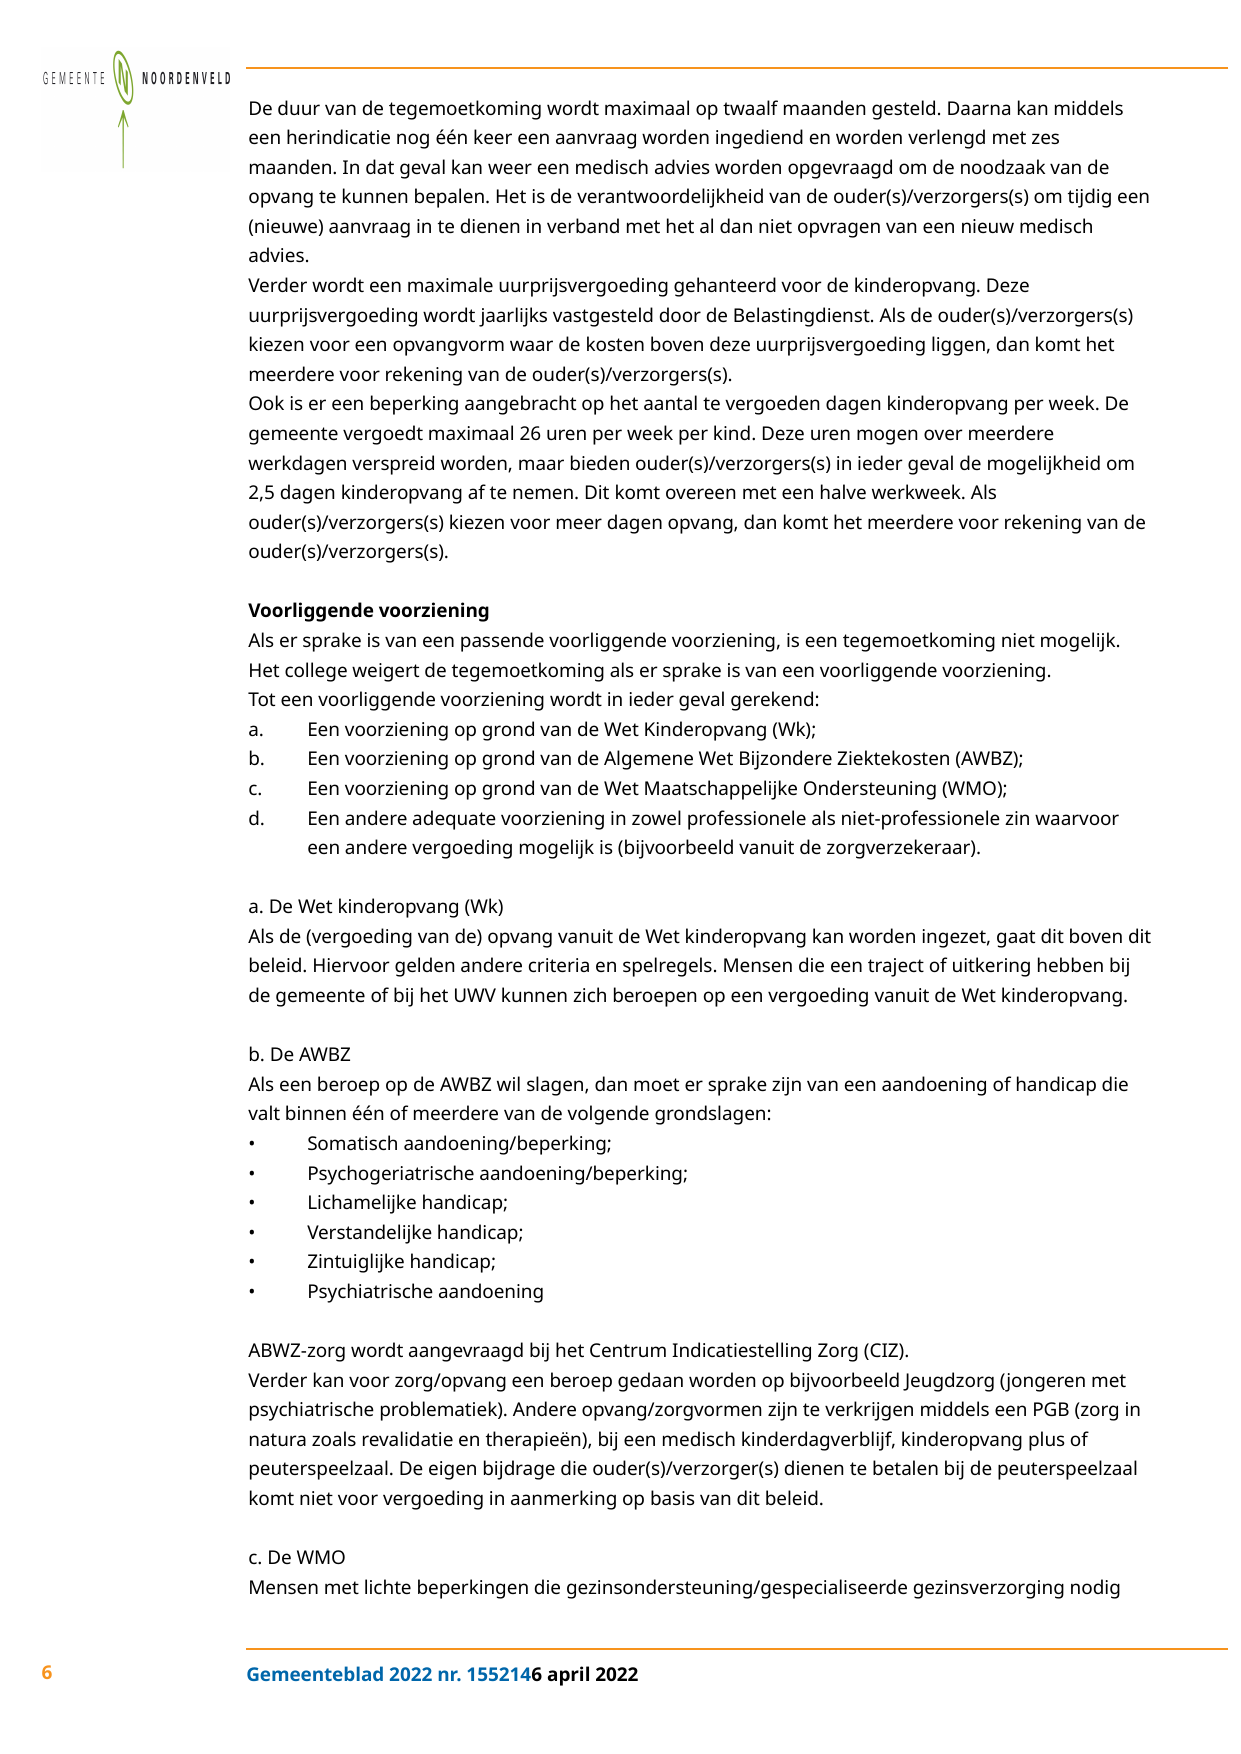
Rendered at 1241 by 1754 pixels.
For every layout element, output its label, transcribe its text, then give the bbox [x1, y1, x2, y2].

text De duur van de tegemoetkoming wordt maximaal op twaalf maanden gesteld. Daarna kan middels een herindicatie nog één keer een aanvraag worden ingediend en worden verlengd met zes maanden. In dat geval kan weer een medisch advies worden opgevraagd om de noodzaak van de opvang te kunnen bepalen. Het is de verantwoordelijkheid van de ouder(s)/verzorgers(s) om tijdig een (nieuwe) aanvraag in te dienen in verband met het al dan niet opvragen van een nieuw medisch advies. [248, 95, 1152, 268]
text Als de (vergoeding van de) opvang vanuit de Wet kinderopvang kan worden ingezet, gaat dit boven dit beleid. Hiervoor gelden andere criteria en spelregels. Mensen die een traject of uitkering hebben bij de gemeente of bij het UWV kunnen zich beroepen op een vergoeding vanuit de Wet kinderopvang. [248, 923, 1152, 1008]
list Een andere adequate voorziening in zowel professionele als niet-professionele zin waarvoor een andere vergoeding mogelijk is (bijvoorbeeld vanuit de zorgverzekeraar). [248, 805, 1152, 860]
text a. De Wet kinderopvang (Wk) [248, 893, 1152, 919]
text Als er sprake is van een passende voorliggende voorziening, is een tegemoetkoming niet mogelijk. Het college weigert de tegemoetkoming als er sprake is van een voorliggende voorziening. [248, 627, 1152, 683]
text b. De AWBZ [248, 1041, 1152, 1067]
list Lichamelijke handicap; [248, 1189, 1152, 1215]
list Psychogeriatrische aandoening/beperking; [248, 1160, 1152, 1186]
list Zintuiglijke handicap; [248, 1248, 1152, 1274]
list Een voorziening op grond van de Wet Kinderopvang (Wk); [248, 716, 1152, 742]
text ABWZ-zorg wordt aangevraagd bij het Centrum Indicatiestelling Zorg (CIZ). [248, 1337, 1152, 1363]
text Voorliggende voorziening [248, 598, 1152, 623]
text Verder wordt een maximale uurprijsvergoeding gehanteerd voor de kinderopvang. Deze uurprijsvergoeding wordt jaarlijks vastgesteld door de Belastingdienst. Als de ouder(s)/verzorgers(s) kiezen voor een opvangvorm waar de kosten boven deze uurprijsvergoeding liggen, dan komt het meerdere voor rekening van de ouder(s)/verzorgers(s). [248, 272, 1152, 387]
text c. De WMO [248, 1544, 1152, 1570]
text Verder kan voor zorg/opvang een beroep gedaan worden op bijvoorbeeld Jeugdzorg (jongeren met psychiatrische problematiek). Andere opvang/zorgvormen zijn te verkrijgen middels een PGB (zorg in natura zoals revalidatie en therapieën), bij een medisch kinderdagverblijf, kinderopvang plus of peuterspeelzaal. De eigen bijdrage die ouder(s)/verzorger(s) dienen te betalen bij de peuterspeelzaal komt niet voor vergoeding in aanmerking op basis van dit beleid. [248, 1367, 1152, 1511]
list Een voorziening op grond van de Algemene Wet Bijzondere Ziektekosten (AWBZ); [248, 746, 1152, 771]
list Psychiatrische aandoening [248, 1278, 1152, 1304]
text Ook is er een beperking aangebracht op het aantal te vergoeden dagen kinderopvang per week. De gemeente vergoedt maximaal 26 uren per week per kind. Deze uren mogen over meerdere werkdagen verspreid worden, maar bieden ouder(s)/verzorgers(s) in ieder geval de mogelijkheid om 2,5 dagen kinderopvang af te nemen. Dit komt overeen met een halve werkweek. Als ouder(s)/verzorgers(s) kiezen voor meer dagen opvang, dan komt het meerdere voor rekening van de ouder(s)/verzorgers(s). [248, 391, 1152, 564]
list Een voorziening op grond van de Wet Maatschappelijke Ondersteuning (WMO); [248, 775, 1152, 801]
text Tot een voorliggende voorziening wordt in ieder geval gerekend: [248, 686, 1152, 712]
list Verstandelijke handicap; [248, 1219, 1152, 1245]
picture [41, 47, 231, 172]
list Somatisch aandoening/beperking; [248, 1130, 1152, 1156]
text Als een beroep op de AWBZ wil slagen, dan moet er sprake zijn van een aandoening of handicap die valt binnen één of meerdere van de volgende grondslagen: [248, 1071, 1152, 1126]
text Mensen met lichte beperkingen die gezinsondersteuning/gespecialiseerde gezinsverzorging nodig [248, 1574, 1152, 1600]
